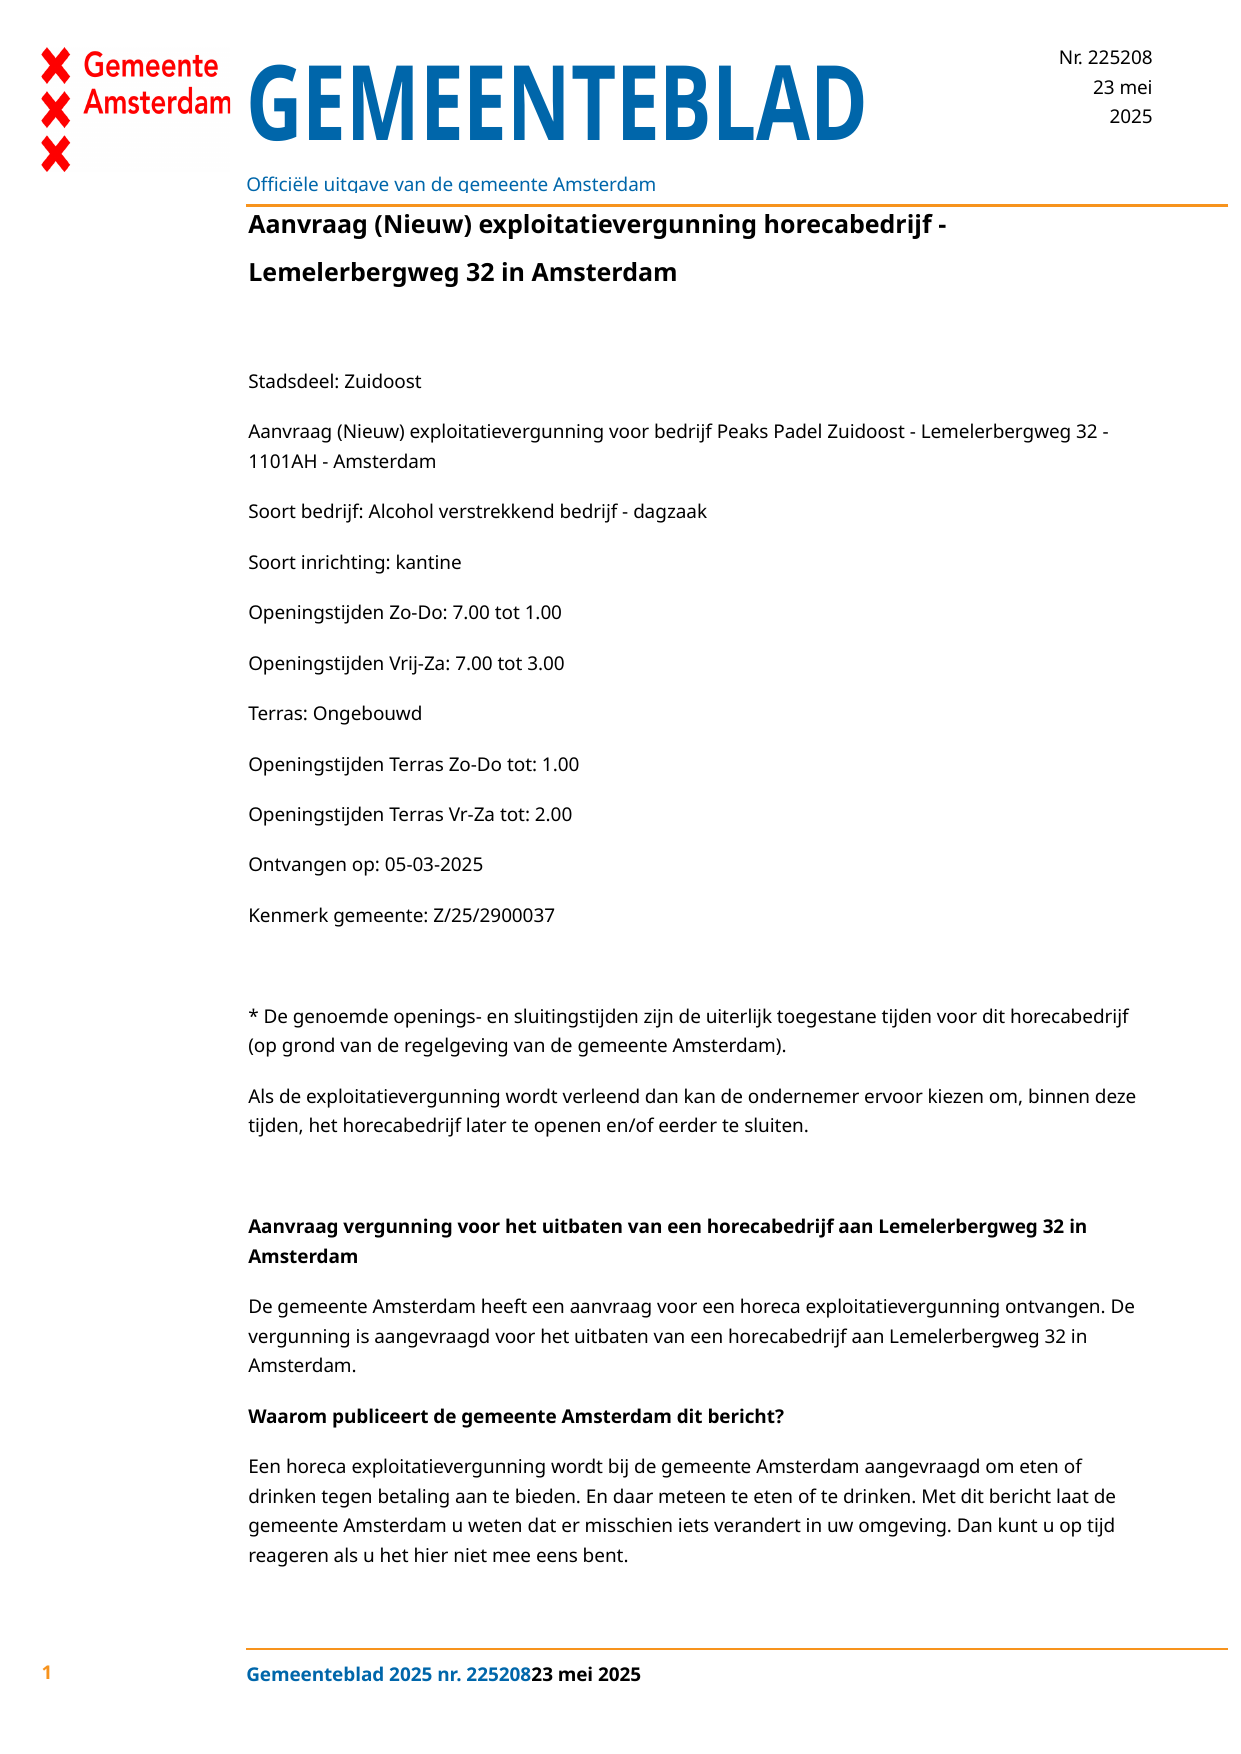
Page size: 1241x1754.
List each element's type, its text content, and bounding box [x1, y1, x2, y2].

text Openingstijden Vrij-Za: 7.00 tot 3.00 [248, 650, 1152, 676]
text Soort bedrijf: Alcohol verstrekkend bedrijf - dagzaak [248, 499, 1152, 524]
picture [41, 47, 231, 172]
text Soort inrichting: kantine [248, 549, 1152, 575]
text Als de exploitatievergunning wordt verleend dan kan de ondernemer ervoor kiezen om, binnen deze tijden, het horecabedrijf later te openen en/of eerder te sluiten. [248, 1083, 1152, 1138]
text Kenmerk gemeente: Z/25/2900037 [248, 902, 1152, 928]
text Aanvraag (Nieuw) exploitatievergunning horecabedrijf - Lemelerbergweg 32 in Amsterdam [248, 207, 1152, 288]
text De gemeente Amsterdam heeft een aanvraag voor een horeca exploitatievergunning ontvangen. De vergunning is aangevraagd voor het uitbaten van een horecabedrijf aan Lemelerbergweg 32 in Amsterdam. [248, 1293, 1152, 1378]
text Aanvraag vergunning voor het uitbaten van een horecabedrijf aan Lemelerbergweg 32 in Amsterdam [248, 1213, 1152, 1269]
text Terras: Ongebouwd [248, 700, 1152, 726]
text Openingstijden Terras Vr-Za tot: 2.00 [248, 801, 1152, 827]
text Een horeca exploitatievergunning wordt bij de gemeente Amsterdam aangevraagd om eten of drinken tegen betaling aan te bieden. En daar meteen te eten of te drinken. Met dit bericht laat de gemeente Amsterdam u weten dat er misschien iets verandert in uw omgeving. Dan kunt u op tijd reageren als u het hier niet mee eens bent. [248, 1453, 1152, 1568]
text Openingstijden Terras Zo-Do tot: 1.00 [248, 751, 1152, 777]
text Waarom publiceert de gemeente Amsterdam dit bericht? [248, 1403, 1152, 1429]
text Openingstijden Zo-Do: 7.00 tot 1.00 [248, 599, 1152, 625]
text Aanvraag (Nieuw) exploitatievergunning voor bedrijf Peaks Padel Zuidoost - Lemelerbergweg 32 - 1101AH - Amsterdam [248, 419, 1152, 474]
text Ontvangen op: 05-03-2025 [248, 852, 1152, 877]
text Stadsdeel: Zuidoost [248, 368, 1152, 394]
text * De genoemde openings- en sluitingstijden zijn de uiterlijk toegestane tijden voor dit horecabedrijf (op grond van de regelgeving van de gemeente Amsterdam). [248, 1003, 1152, 1058]
